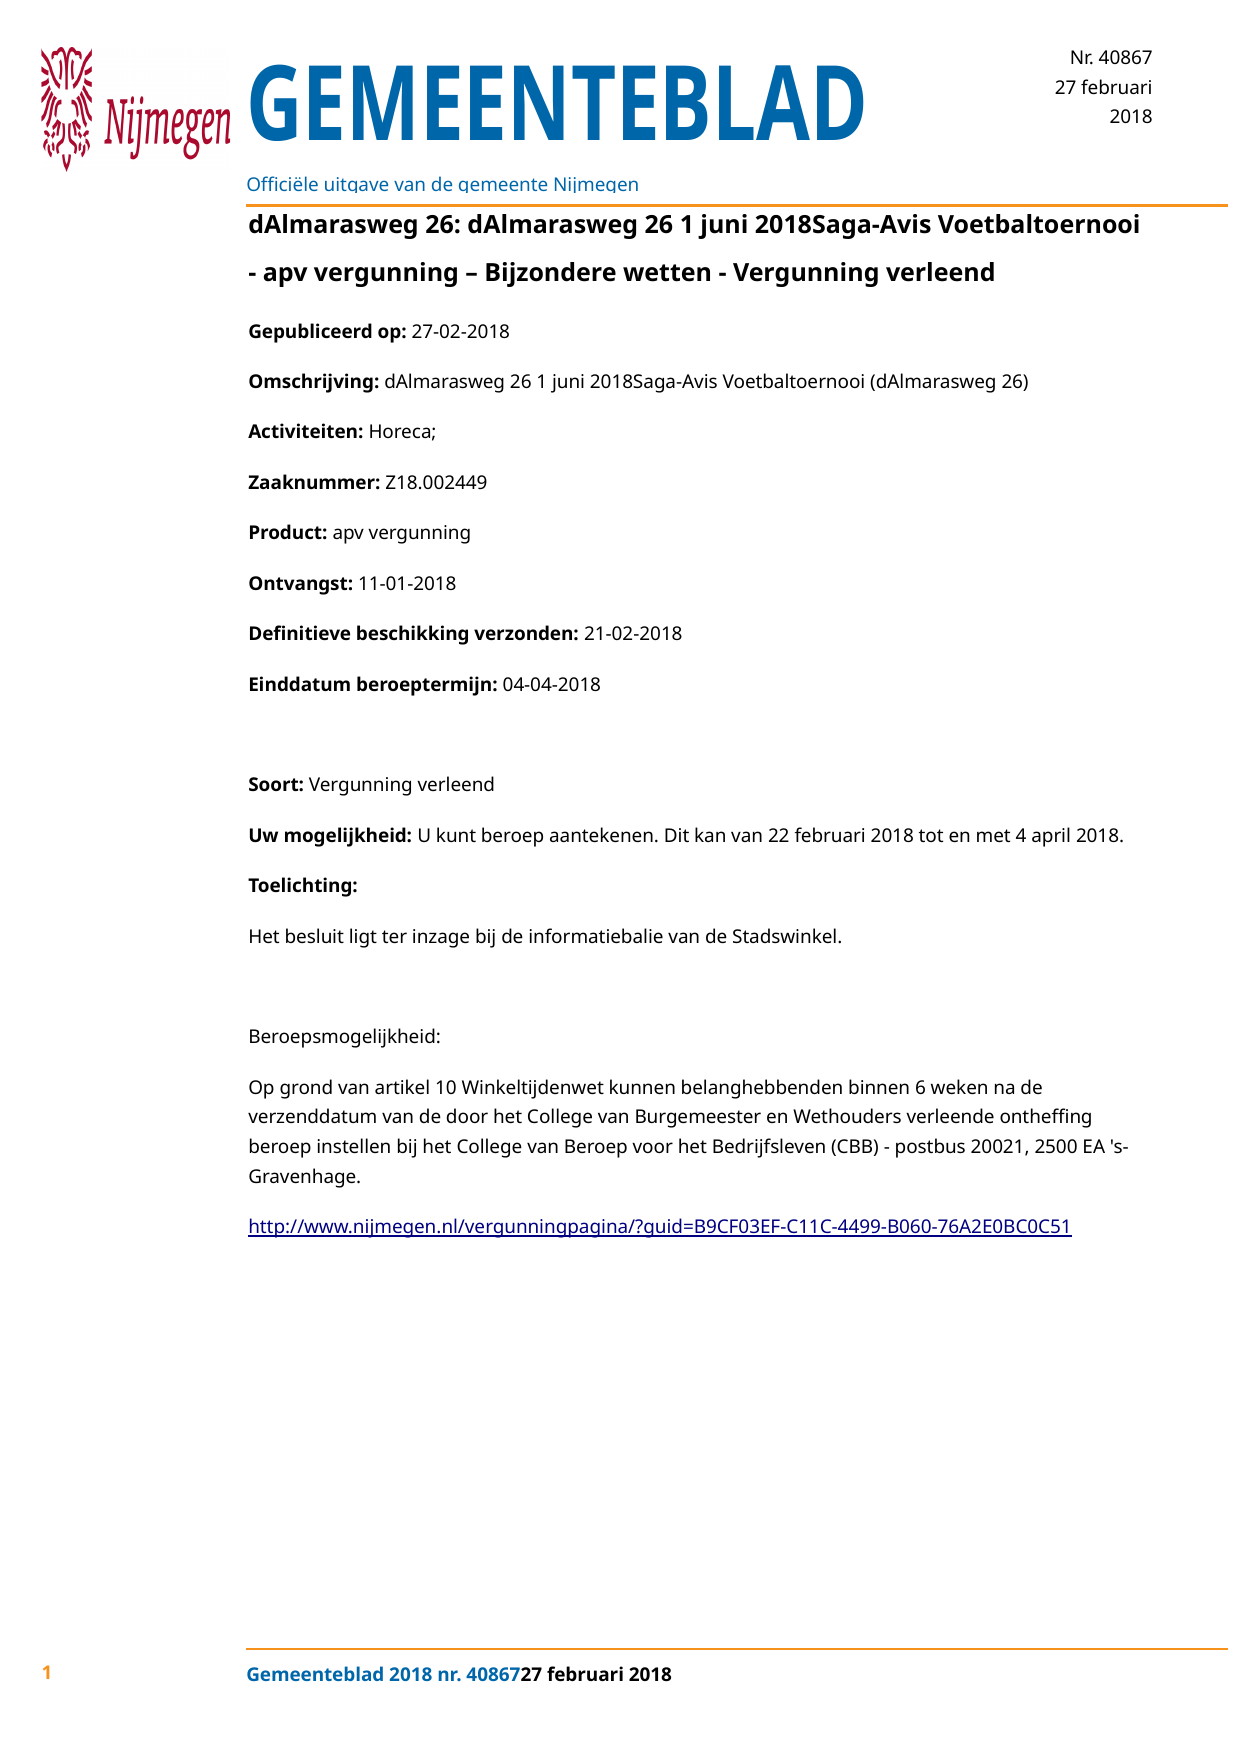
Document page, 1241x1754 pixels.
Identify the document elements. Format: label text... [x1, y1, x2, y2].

text Einddatum beroeptermijn: 04-04-2018 [248, 671, 1152, 697]
text Uw mogelijkheid: U kunt beroep aantekenen. Dit kan van 22 februari 2018 tot en met 4 april 2018. [248, 822, 1152, 848]
text dAlmarasweg 26: dAlmarasweg 26 1 juni 2018Saga-Avis Voetbaltoernooi - apv vergunning – Bijzondere wetten - Vergunning verleend [248, 207, 1152, 288]
text Definitieve beschikking verzonden: 21-02-2018 [248, 620, 1152, 646]
text Gepubliceerd op: 27-02-2018 [248, 318, 1152, 344]
text Het besluit ligt ter inzage bij de informatiebalie van de Stadswinkel. [248, 923, 1152, 949]
text Ontvangst: 11-01-2018 [248, 570, 1152, 596]
text Product: apv vergunning [248, 519, 1152, 545]
picture [41, 47, 231, 172]
text Zaaknummer: Z18.002449 [248, 469, 1152, 495]
text Beroepsmogelijkheid: [248, 1024, 1152, 1049]
text Toelichting: [248, 872, 1152, 898]
text http://www.nijmegen.nl/vergunningpagina/?guid=B9CF03EF-C11C-4499-B060-76A2E0BC0C51 [248, 1213, 1152, 1239]
text Omschrijving: dAlmarasweg 26 1 juni 2018Saga-Avis Voetbaltoernooi (dAlmarasweg 26) [248, 368, 1152, 394]
text Soort: Vergunning verleend [248, 772, 1152, 797]
text Activiteiten: Horeca; [248, 419, 1152, 444]
text Op grond van artikel 10 Winkeltijdenwet kunnen belanghebbenden binnen 6 weken na de verzenddatum van de door het College van Burgemeester en Wethouders verleende ontheffing beroep instellen bij het College van Beroep voor het Bedrijfsleven (CBB) - postbus 20021, 2500 EA 's-Gravenhage. [248, 1074, 1152, 1189]
